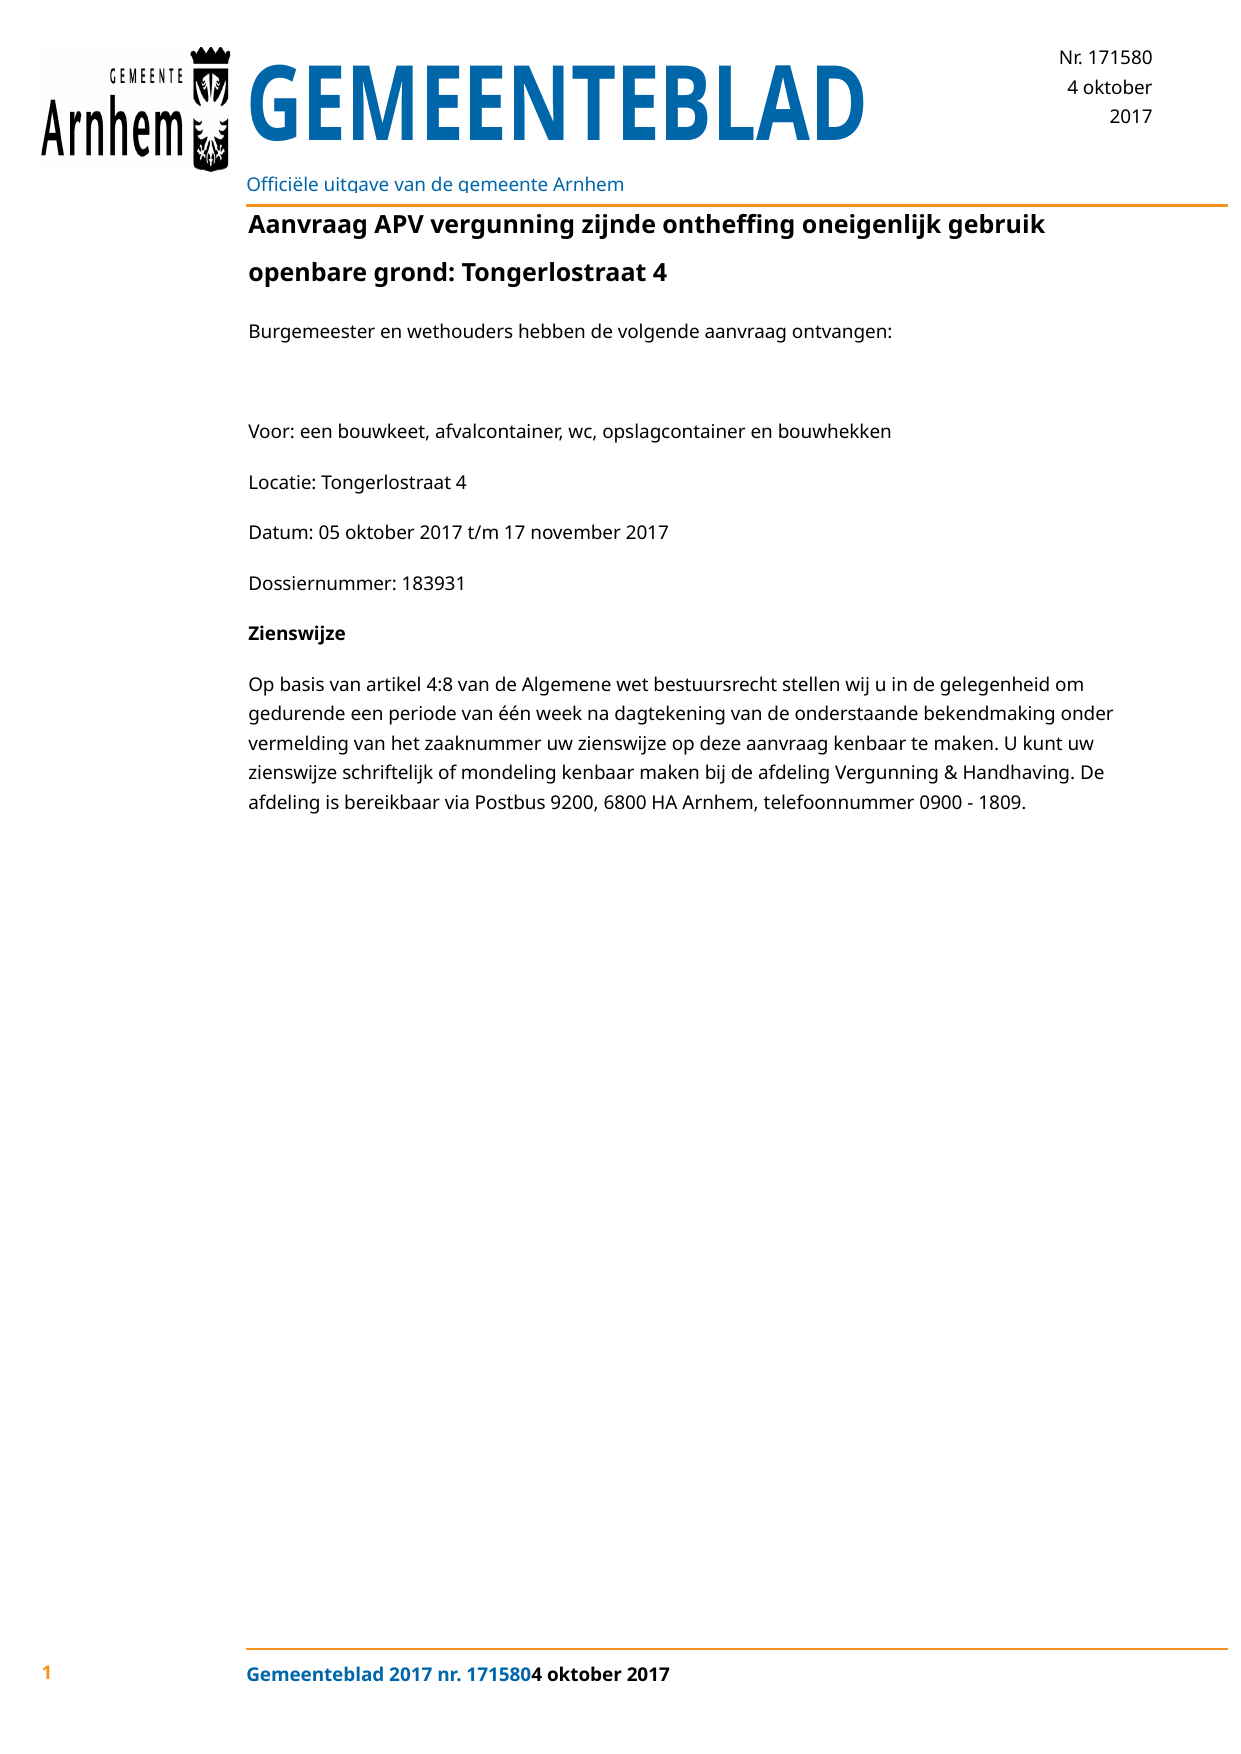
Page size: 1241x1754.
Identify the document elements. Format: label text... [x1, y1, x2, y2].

text Locatie: Tongerlostraat 4 [248, 469, 1152, 495]
picture [41, 47, 231, 172]
text Voor: een bouwkeet, afvalcontainer, wc, opslagcontainer en bouwhekken [248, 419, 1152, 444]
text Aanvraag APV vergunning zijnde ontheffing oneigenlijk gebruik openbare grond: Tongerlostraat 4 [248, 207, 1152, 288]
text Burgemeester en wethouders hebben de volgende aanvraag ontvangen: [248, 318, 1152, 344]
text Dossiernummer: 183931 [248, 570, 1152, 596]
text Datum: 05 oktober 2017 t/m 17 november 2017 [248, 519, 1152, 545]
text Op basis van artikel 4:8 van de Algemene wet bestuursrecht stellen wij u in de gelegenheid om gedurende een periode van één week na dagtekening van de onderstaande bekendmaking onder vermelding van het zaaknummer uw zienswijze op deze aanvraag kenbaar te maken. U kunt uw zienswijze schriftelijk of mondeling kenbaar maken bij de afdeling Vergunning & Handhaving. De afdeling is bereikbaar via Postbus 9200, 6800 HA Arnhem, telefoonnummer 0900 - 1809. [248, 671, 1152, 815]
text Zienswijze [248, 620, 1152, 646]
